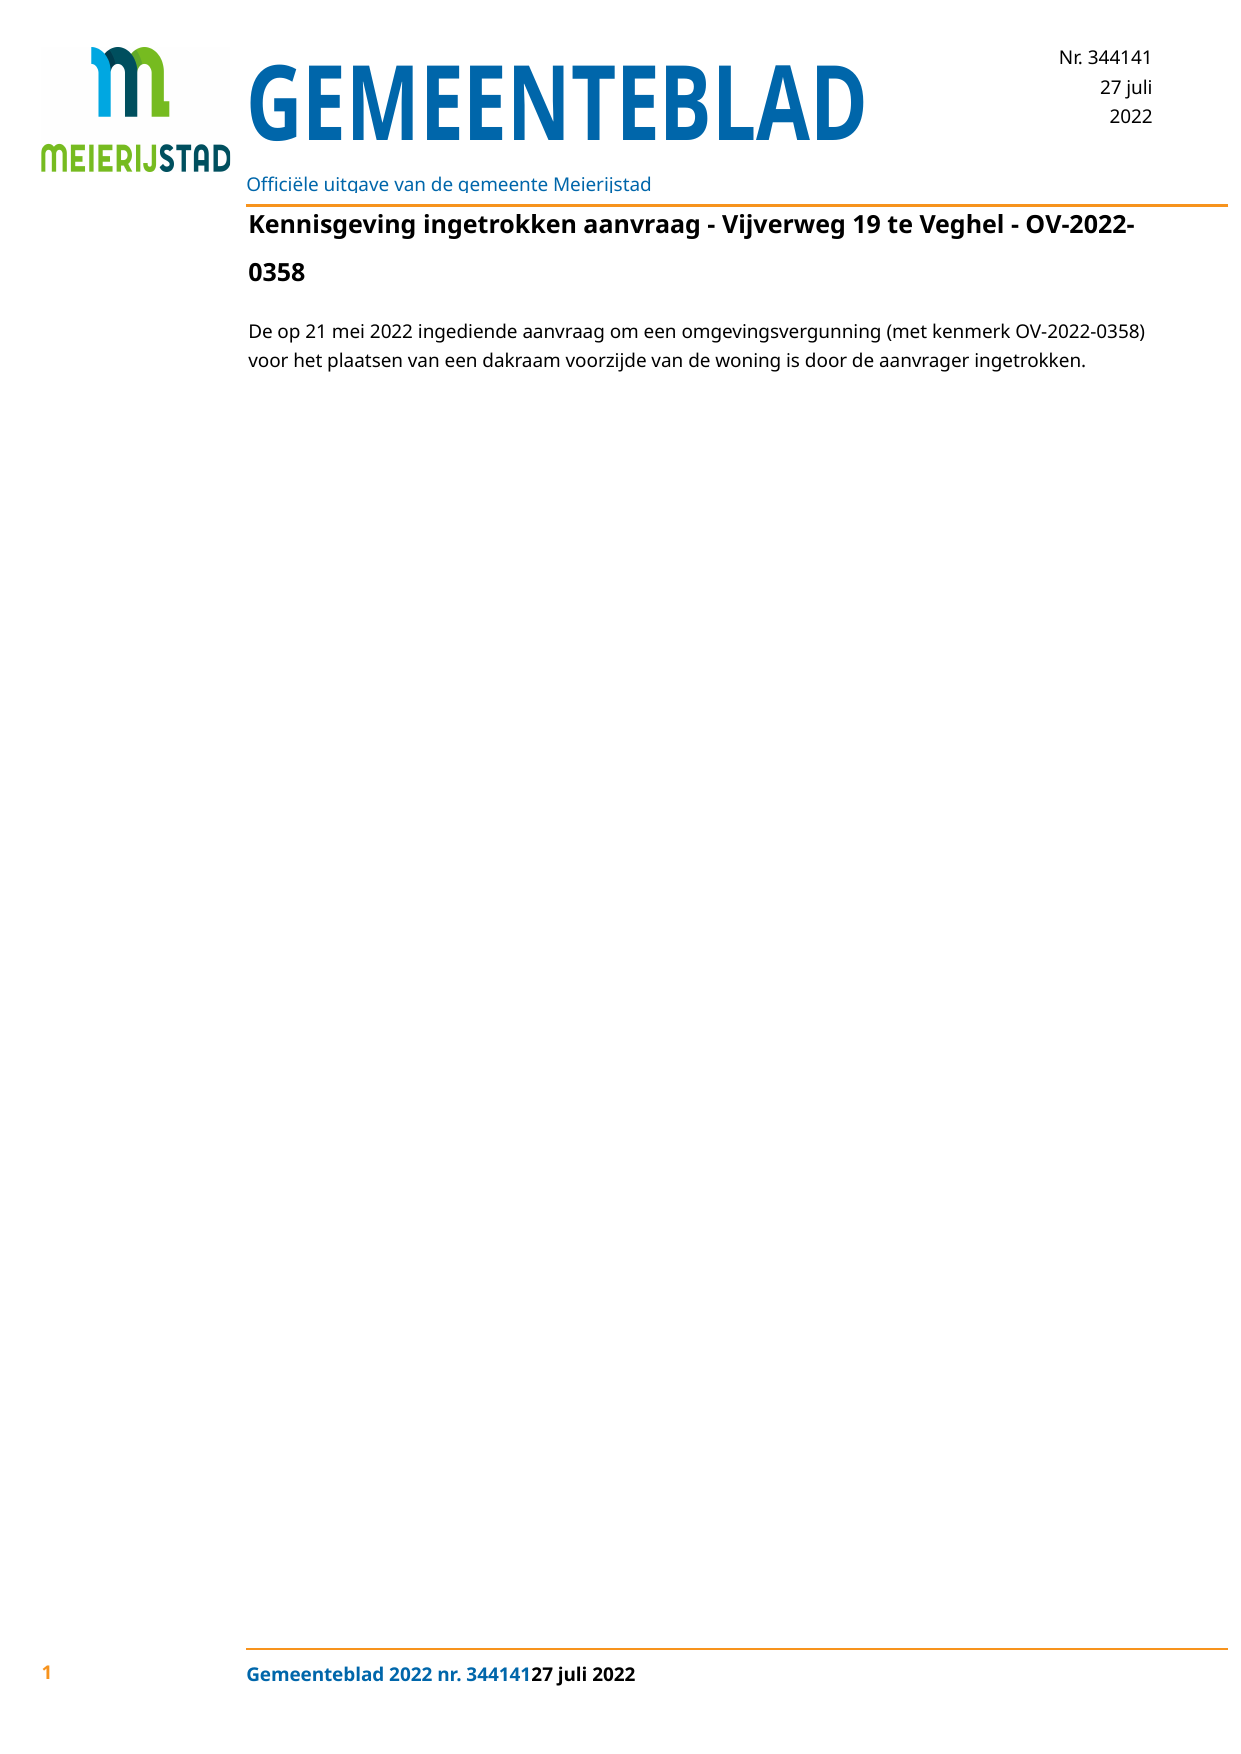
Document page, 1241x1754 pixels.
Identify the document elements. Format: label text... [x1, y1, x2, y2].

text Kennisgeving ingetrokken aanvraag - Vijverweg 19 te Veghel - OV-2022-0358 [248, 207, 1152, 288]
picture [41, 47, 231, 172]
text De op 21 mei 2022 ingediende aanvraag om een omgevingsvergunning (met kenmerk OV-2022-0358) voor het plaatsen van een dakraam voorzijde van de woning is door de aanvrager ingetrokken. [248, 318, 1152, 373]
